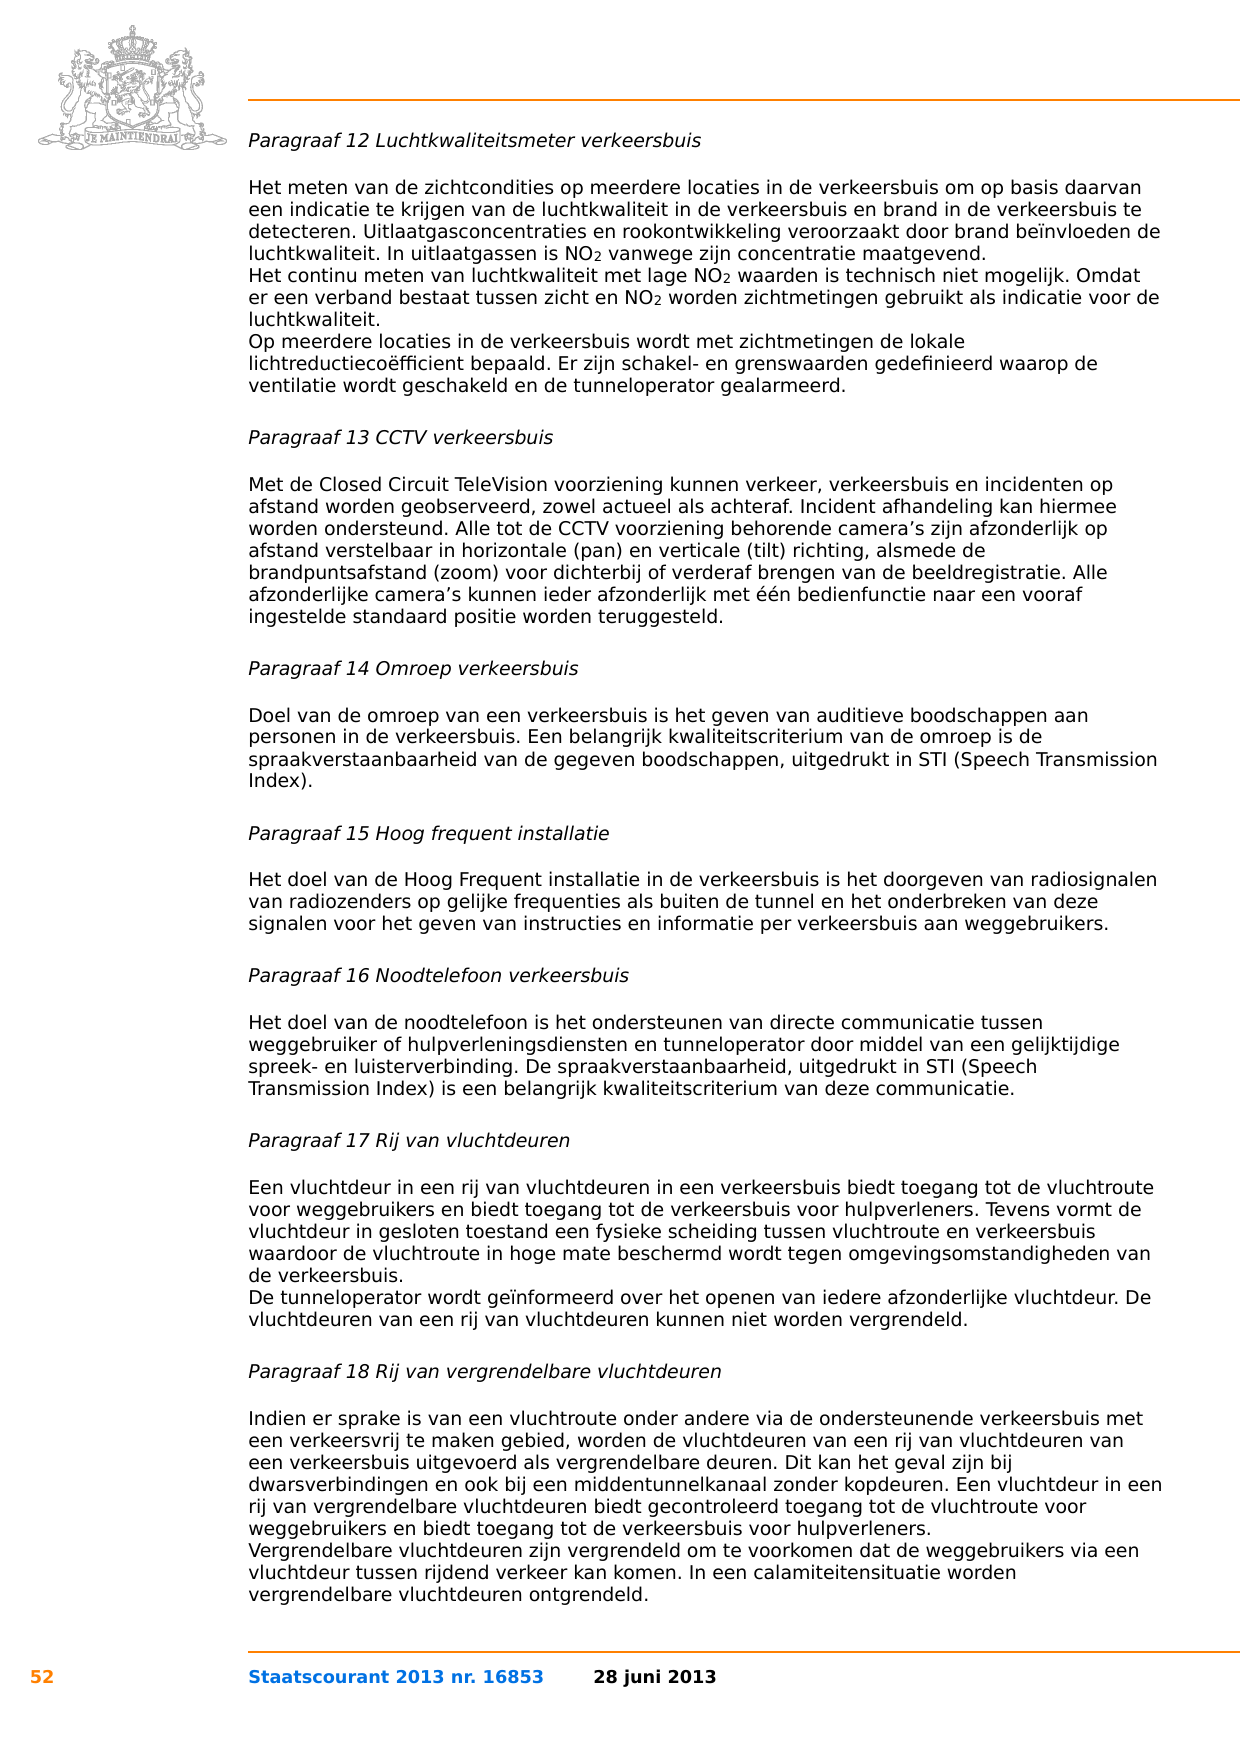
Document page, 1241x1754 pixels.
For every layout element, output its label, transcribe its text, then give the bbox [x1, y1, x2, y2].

subtitle Paragraaf 15 Hoog frequent installatie [248, 822, 1163, 844]
subtitle Paragraaf 12 Luchtkwaliteitsmeter verkeersbuis [248, 130, 1163, 152]
text Het meten van de zichtcondities op meerdere locaties in de verkeersbuis om op basis daarvan een indicatie te krijgen van de luchtkwaliteit in de verkeersbuis en brand in de verkeersbuis te detecteren. Uitlaatgasconcentraties en rookontwikkeling veroorzaakt door brand beïnvloeden de luchtkwaliteit. In uitlaatgassen is NO2 vanwege zijn concentratie maatgevend. [248, 177, 1163, 265]
text Op meerdere locaties in de verkeersbuis wordt met zichtmetingen de lokale lichtreductiecoëfficient bepaald. Er zijn schakel- en grenswaarden gedefinieerd waarop de ventilatie wordt geschakeld en de tunneloperator gealarmeerd. [248, 331, 1163, 397]
subtitle Paragraaf 16 Noodtelefoon verkeersbuis [248, 965, 1163, 987]
text Het continu meten van luchtkwaliteit met lage NO2 waarden is technisch niet mogelijk. Omdat er een verband bestaat tussen zicht en NO2 worden zichtmetingen gebruikt als indicatie voor de luchtkwaliteit. [248, 265, 1163, 331]
text Met de Closed Circuit TeleVision voorziening kunnen verkeer, verkeersbuis en incidenten op afstand worden geobserveerd, zowel actueel als achteraf. Incident afhandeling kan hiermee worden ondersteund. Alle tot de CCTV voorziening behorende camera’s zijn afzonderlijk op afstand verstelbaar in horizontale (pan) en verticale (tilt) richting, alsmede de brandpuntsafstand (zoom) voor dichterbij of verderaf brengen van de beeldregistratie. Alle afzonderlijke camera’s kunnen ieder afzonderlijk met één bedienfunctie naar een vooraf ingestelde standaard positie worden teruggesteld. [248, 474, 1163, 627]
subtitle Paragraaf 13 CCTV verkeersbuis [248, 427, 1163, 449]
text Doel van de omroep van een verkeersbuis is het geven van auditieve boodschappen aan personen in de verkeersbuis. Een belangrijk kwaliteitscriterium van de omroep is de spraakverstaanbaarheid van de gegeven boodschappen, uitgedrukt in STI (Speech Transmission Index). [248, 704, 1163, 792]
text Het doel van de noodtelefoon is het ondersteunen van directe communicatie tussen weggebruiker of hulpverleningsdiensten en tunneloperator door middel van een gelijktijdige spreek- en luisterverbinding. De spraakverstaanbaarheid, uitgedrukt in STI (Speech Transmission Index) is een belangrijk kwaliteitscriterium van deze communicatie. [248, 1012, 1163, 1100]
text Vergrendelbare vluchtdeuren zijn vergrendeld om te voorkomen dat de weggebruikers via een vluchtdeur tussen rijdend verkeer kan komen. In een calamiteitensituatie worden vergrendelbare vluchtdeuren ontgrendeld. [248, 1540, 1163, 1606]
text Een vluchtdeur in een rij van vluchtdeuren in een verkeersbuis biedt toegang tot de vluchtroute voor weggebruikers en biedt toegang tot de verkeersbuis voor hulpverleners. Tevens vormt de vluchtdeur in gesloten toestand een fysieke scheiding tussen vluchtroute en verkeersbuis waardoor de vluchtroute in hoge mate beschermd wordt tegen omgevingsomstandigheden van de verkeersbuis. [248, 1177, 1163, 1287]
subtitle Paragraaf 18 Rij van vergrendelbare vluchtdeuren [248, 1361, 1163, 1383]
text Het doel van de Hoog Frequent installatie in de verkeersbuis is het doorgeven van radiosignalen van radiozenders op gelijke frequenties als buiten de tunnel en het onderbreken van deze signalen voor het geven van instructies en informatie per verkeersbuis aan weggebruikers. [248, 869, 1163, 935]
subtitle Paragraaf 14 Omroep verkeersbuis [248, 657, 1163, 679]
subtitle Paragraaf 17 Rij van vluchtdeuren [248, 1130, 1163, 1152]
text Indien er sprake is van een vluchtroute onder andere via de ondersteunende verkeersbuis met een verkeersvrij te maken gebied, worden de vluchtdeuren van een rij van vluchtdeuren van een verkeersbuis uitgevoerd als vergrendelbare deuren. Dit kan het geval zijn bij dwarsverbindingen en ook bij een middentunnelkanaal zonder kopdeuren. Een vluchtdeur in een rij van vergrendelbare vluchtdeuren biedt gecontroleerd toegang tot de vluchtroute voor weggebruikers en biedt toegang tot de verkeersbuis voor hulpverleners. [248, 1408, 1163, 1540]
text De tunneloperator wordt geïnformeerd over het openen van iedere afzonderlijke vluchtdeur. De vluchtdeuren van een rij van vluchtdeuren kunnen niet worden vergrendeld. [248, 1287, 1163, 1331]
picture [38, 25, 227, 150]
